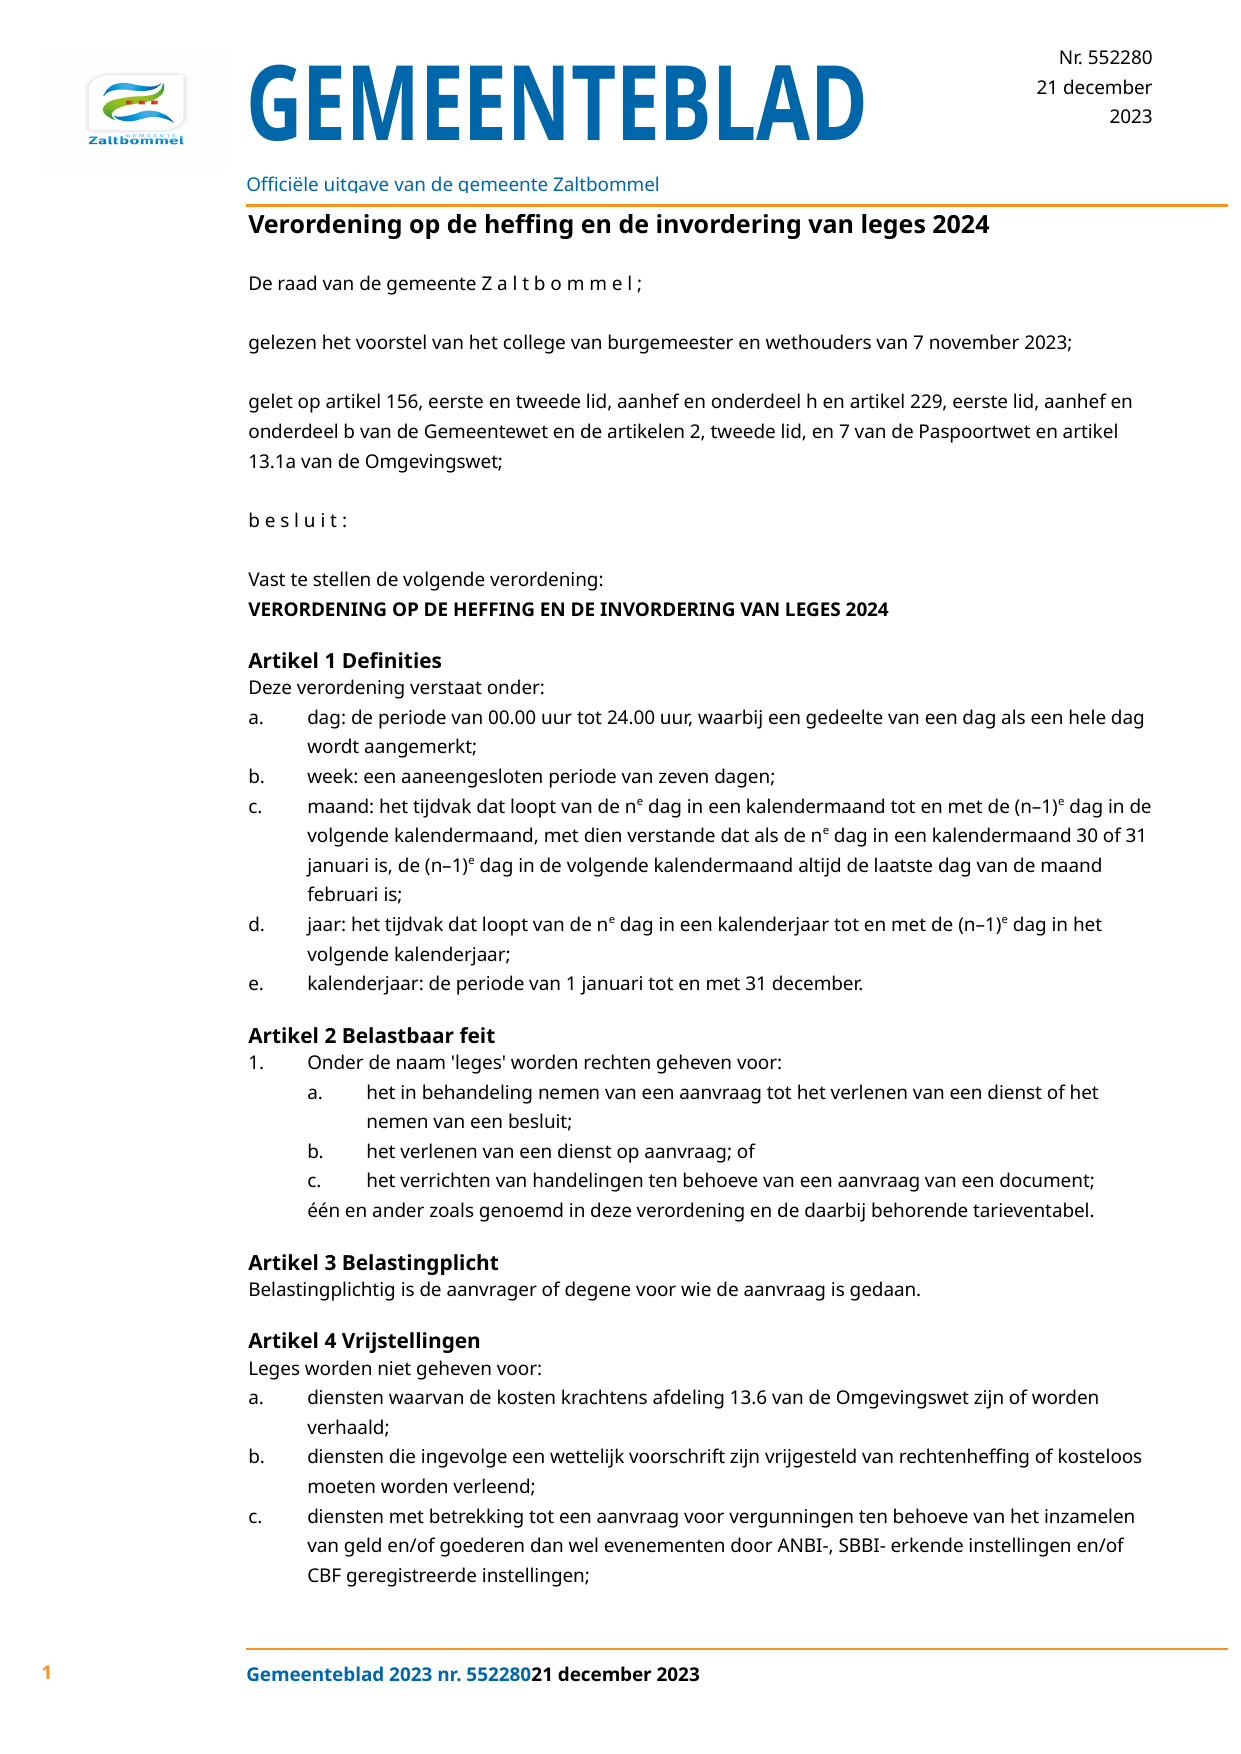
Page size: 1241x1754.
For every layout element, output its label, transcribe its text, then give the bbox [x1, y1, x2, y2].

list het verrichten van handelingen ten behoeve van een aanvraag van een document; [307, 1168, 1152, 1193]
list week: een aaneengesloten periode van zeven dagen; [248, 763, 1152, 789]
text Vast te stellen de volgende verordening: [248, 566, 1152, 592]
text Belastingplichtig is de aanvrager of degene voor wie de aanvraag is gedaan. [248, 1276, 1152, 1302]
list het verlenen van een dienst op aanvraag; of [307, 1138, 1152, 1164]
text Leges worden niet geheven voor: [248, 1355, 1152, 1381]
list dag: de periode van 00.00 uur tot 24.00 uur, waarbij een gedeelte van een dag als een hele dag wordt aangemerkt; [248, 704, 1152, 759]
text gelet op artikel 156, eerste en tweede lid, aanhef en onderdeel h en artikel 229, eerste lid, aanhef en onderdeel b van de Gemeentewet en de artikelen 2, tweede lid, en 7 van de Paspoortwet en artikel 13.1a van de Omgevingswet; [248, 389, 1152, 473]
list diensten waarvan de kosten krachtens afdeling 13.6 van de Omgevingswet zijn of worden verhaald; [248, 1384, 1152, 1440]
list Onder de naam 'leges' worden rechten geheven voor: [248, 1049, 1152, 1075]
text De raad van de gemeente Z a l t b o m m e l ; [248, 270, 1152, 296]
list jaar: het tijdvak dat loopt van de ne dag in een kalenderjaar tot en met de (n–1)e dag in het volgende kalenderjaar; [248, 911, 1152, 967]
text Artikel 4 Vrijstellingen [248, 1326, 1152, 1355]
list diensten met betrekking tot een aanvraag voor vergunningen ten behoeve van het inzamelen van geld en/of goederen dan wel evenementen door ANBI-, SBBI- erkende instellingen en/of CBF geregistreerde instellingen; [248, 1503, 1152, 1588]
list het in behandeling nemen van een aanvraag tot het verlenen van een dienst of het nemen van een besluit; [307, 1079, 1152, 1134]
text gelezen het voorstel van het college van burgemeester en wethouders van 7 november 2023; [248, 329, 1152, 355]
list één en ander zoals genoemd in deze verordening en de daarbij behorende tarieventabel. [248, 1197, 1152, 1223]
text Artikel 2 Belastbaar feit [248, 1021, 1152, 1049]
text Deze verordening verstaat onder: [248, 674, 1152, 700]
list diensten die ingevolge een wettelijk voorschrift zijn vrijgesteld van rechtenheffing of kosteloos moeten worden verleend; [248, 1444, 1152, 1499]
text Artikel 1 Definities [248, 646, 1152, 674]
picture [41, 47, 231, 172]
list maand: het tijdvak dat loopt van de ne dag in een kalendermaand tot en met de (n–1)e dag in de volgende kalendermaand, met dien verstande dat als de ne dag in een kalendermaand 30 of 31 januari is, de (n–1)e dag in de volgende kalendermaand altijd de laatste dag van de maand februari is; [248, 793, 1152, 907]
text VERORDENING OP DE HEFFING EN DE INVORDERING VAN LEGES 2024 [248, 596, 1152, 621]
text b e s l u i t : [248, 507, 1152, 533]
text Verordening op de heffing en de invordering van leges 2024 [248, 207, 1152, 241]
list kalenderjaar: de periode van 1 januari tot en met 31 december. [248, 970, 1152, 996]
text Artikel 3 Belastingplicht [248, 1248, 1152, 1276]
